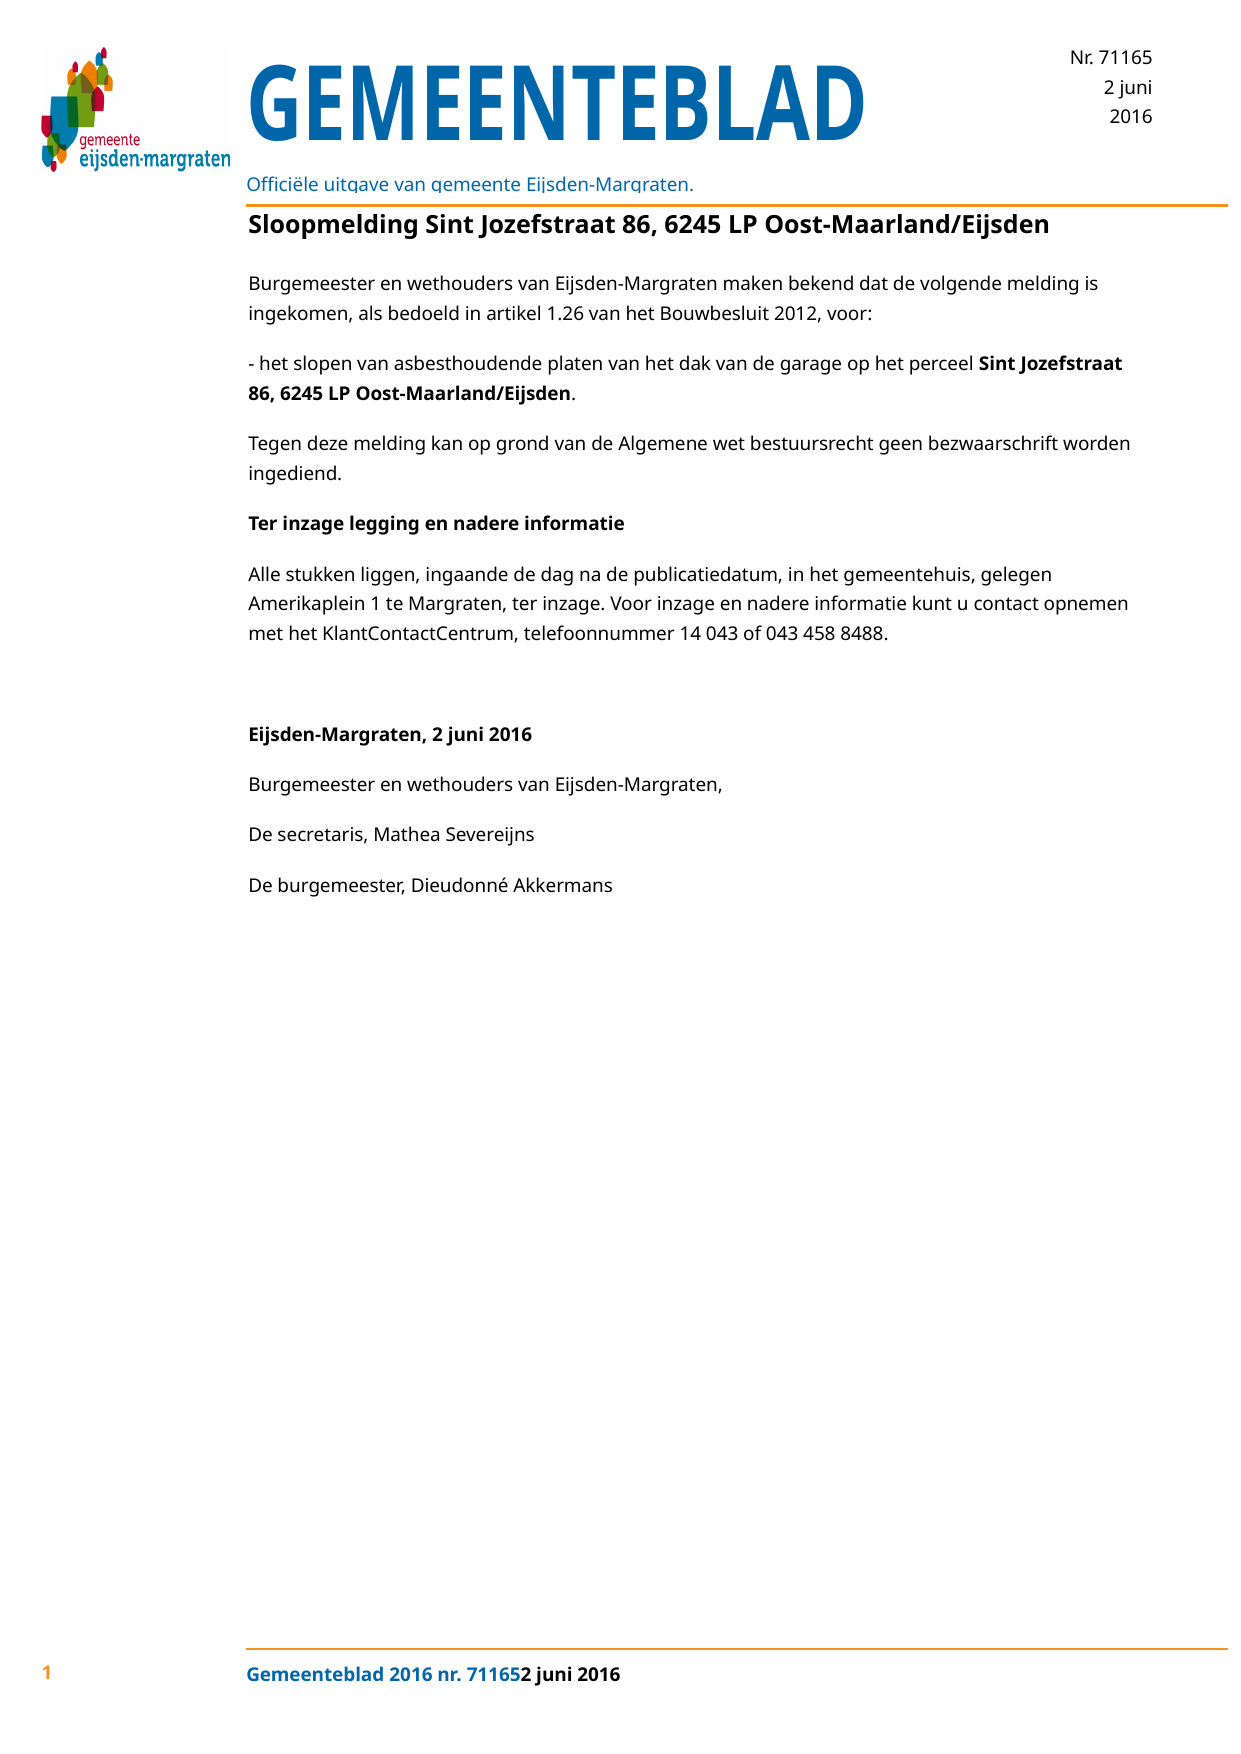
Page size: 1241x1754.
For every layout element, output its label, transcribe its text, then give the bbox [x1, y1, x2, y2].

text Sloopmelding Sint Jozefstraat 86, 6245 LP Oost-Maarland/Eijsden [248, 207, 1152, 241]
text Burgemeester en wethouders van Eijsden-Margraten maken bekend dat de volgende melding is ingekomen, als bedoeld in artikel 1.26 van het Bouwbesluit 2012, voor: [248, 270, 1152, 326]
text Tegen deze melding kan op grond van de Algemene wet bestuursrecht geen bezwaarschrift worden ingediend. [248, 430, 1152, 486]
text Eijsden-Margraten, 2 juni 2016 [248, 721, 1152, 746]
picture [41, 47, 231, 172]
text Alle stukken liggen, ingaande de dag na de publicatiedatum, in het gemeentehuis, gelegen Amerikaplein 1 te Margraten, ter inzage. Voor inzage en nadere informatie kunt u contact opnemen met het KlantContactCentrum, telefoonnummer 14 043 of 043 458 8488. [248, 561, 1152, 646]
text - het slopen van asbesthoudende platen van het dak van de garage op het perceel Sint Jozefstraat 86, 6245 LP Oost-Maarland/Eijsden. [248, 350, 1152, 406]
text De burgemeester, Dieudonné Akkermans [248, 872, 1152, 898]
text Burgemeester en wethouders van Eijsden-Margraten, [248, 771, 1152, 797]
text Ter inzage legging en nadere informatie [248, 510, 1152, 536]
text De secretaris, Mathea Severeijns [248, 822, 1152, 847]
